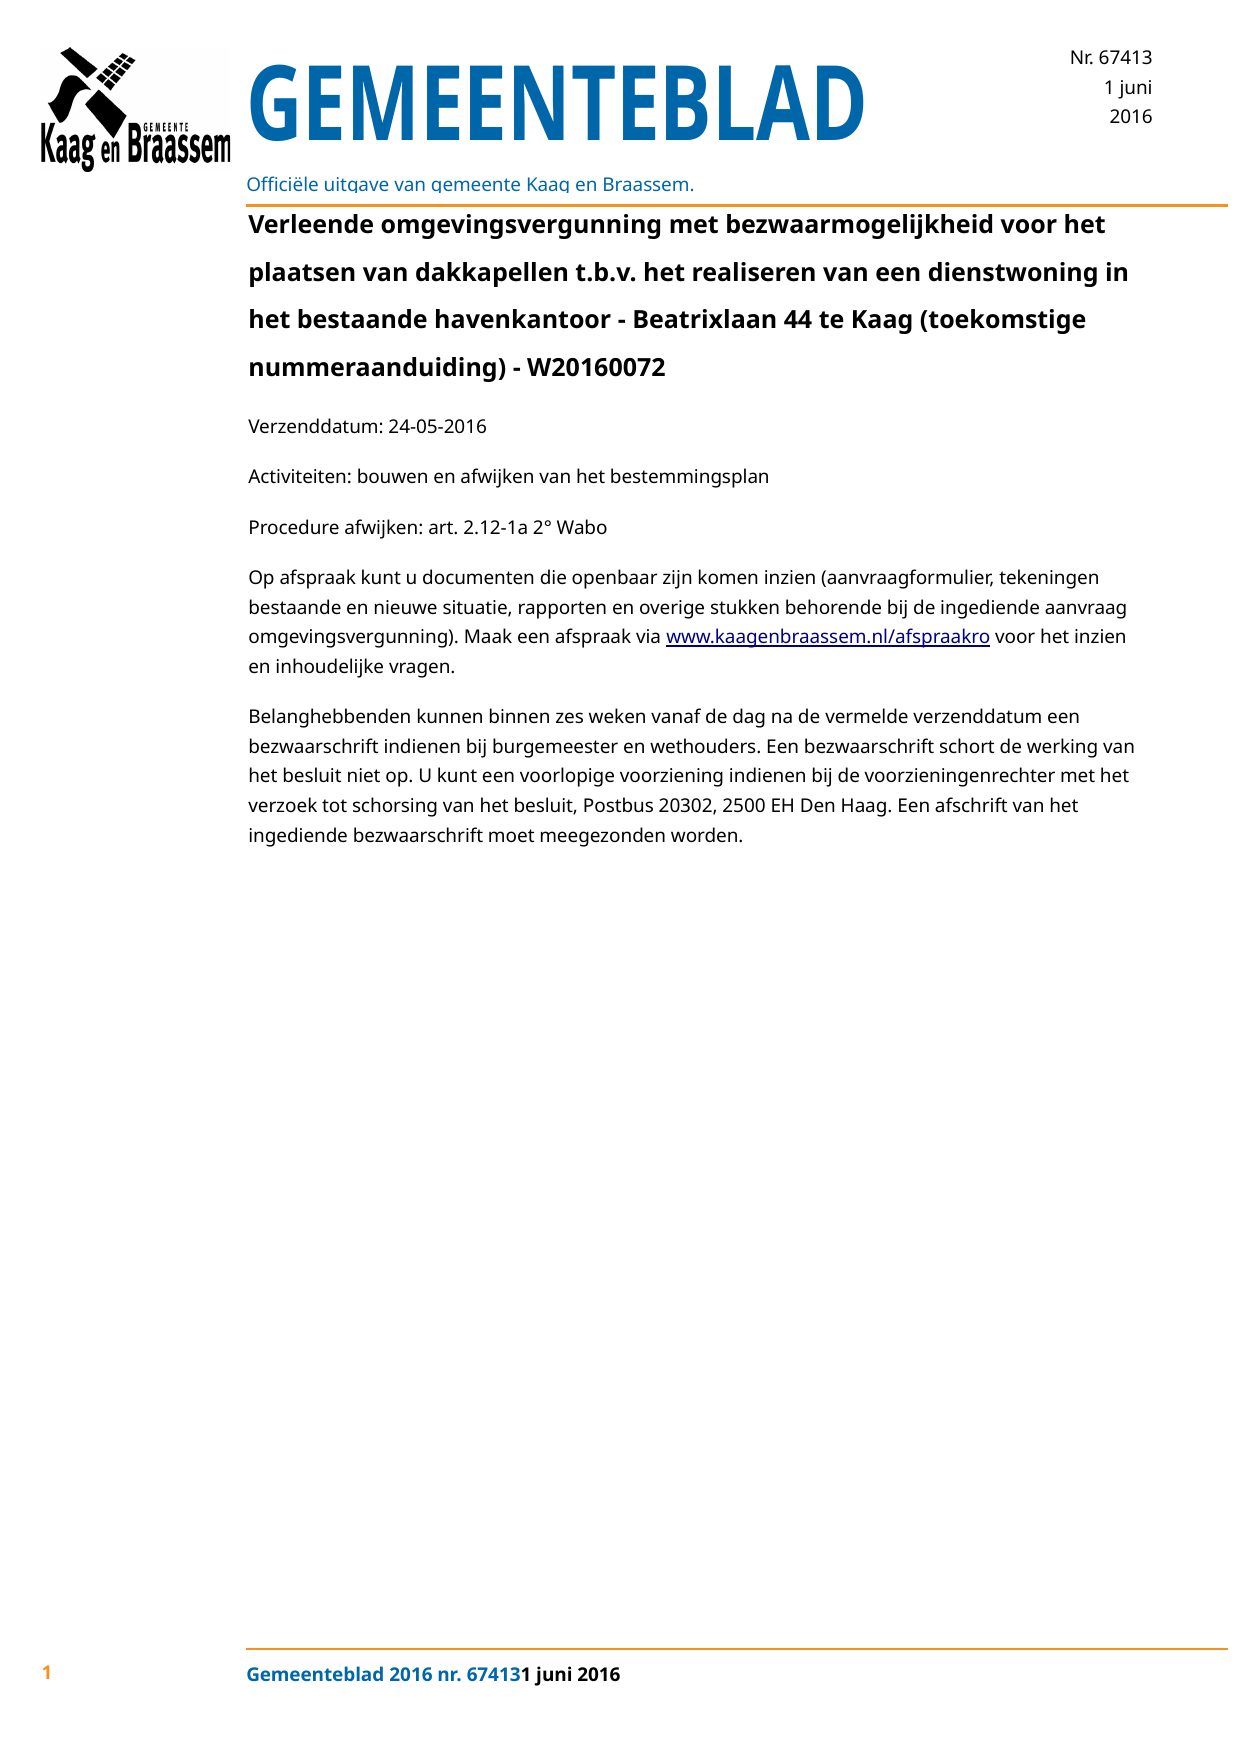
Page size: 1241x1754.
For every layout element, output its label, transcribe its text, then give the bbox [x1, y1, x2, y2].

text Procedure afwijken: art. 2.12-1a 2° Wabo [248, 514, 1152, 540]
picture [41, 47, 231, 172]
text Verleende omgevingsvergunning met bezwaarmogelijkheid voor het plaatsen van dakkapellen t.b.v. het realiseren van een dienstwoning in het bestaande havenkantoor - Beatrixlaan 44 te Kaag (toekomstige nummeraanduiding) - W20160072 [248, 207, 1152, 384]
text Belanghebbenden kunnen binnen zes weken vanaf de dag na de vermelde verzenddatum een bezwaarschrift indienen bij burgemeester en wethouders. Een bezwaarschrift schort de werking van het besluit niet op. U kunt een voorlopige voorziening indienen bij de voorzieningenrechter met het verzoek tot schorsing van het besluit, Postbus 20302, 2500 EH Den Haag. Een afschrift van het ingediende bezwaarschrift moet meegezonden worden. [248, 703, 1152, 848]
text Verzenddatum: 24-05-2016 [248, 413, 1152, 439]
text Activiteiten: bouwen en afwijken van het bestemmingsplan [248, 463, 1152, 489]
text Op afspraak kunt u documenten die openbaar zijn komen inzien (aanvraagformulier, tekeningen bestaande en nieuwe situatie, rapporten en overige stukken behorende bij de ingediende aanvraag omgevingsvergunning). Maak een afspraak via www.kaagenbraassem.nl/afspraakro voor het inzien en inhoudelijke vragen. [248, 564, 1152, 679]
